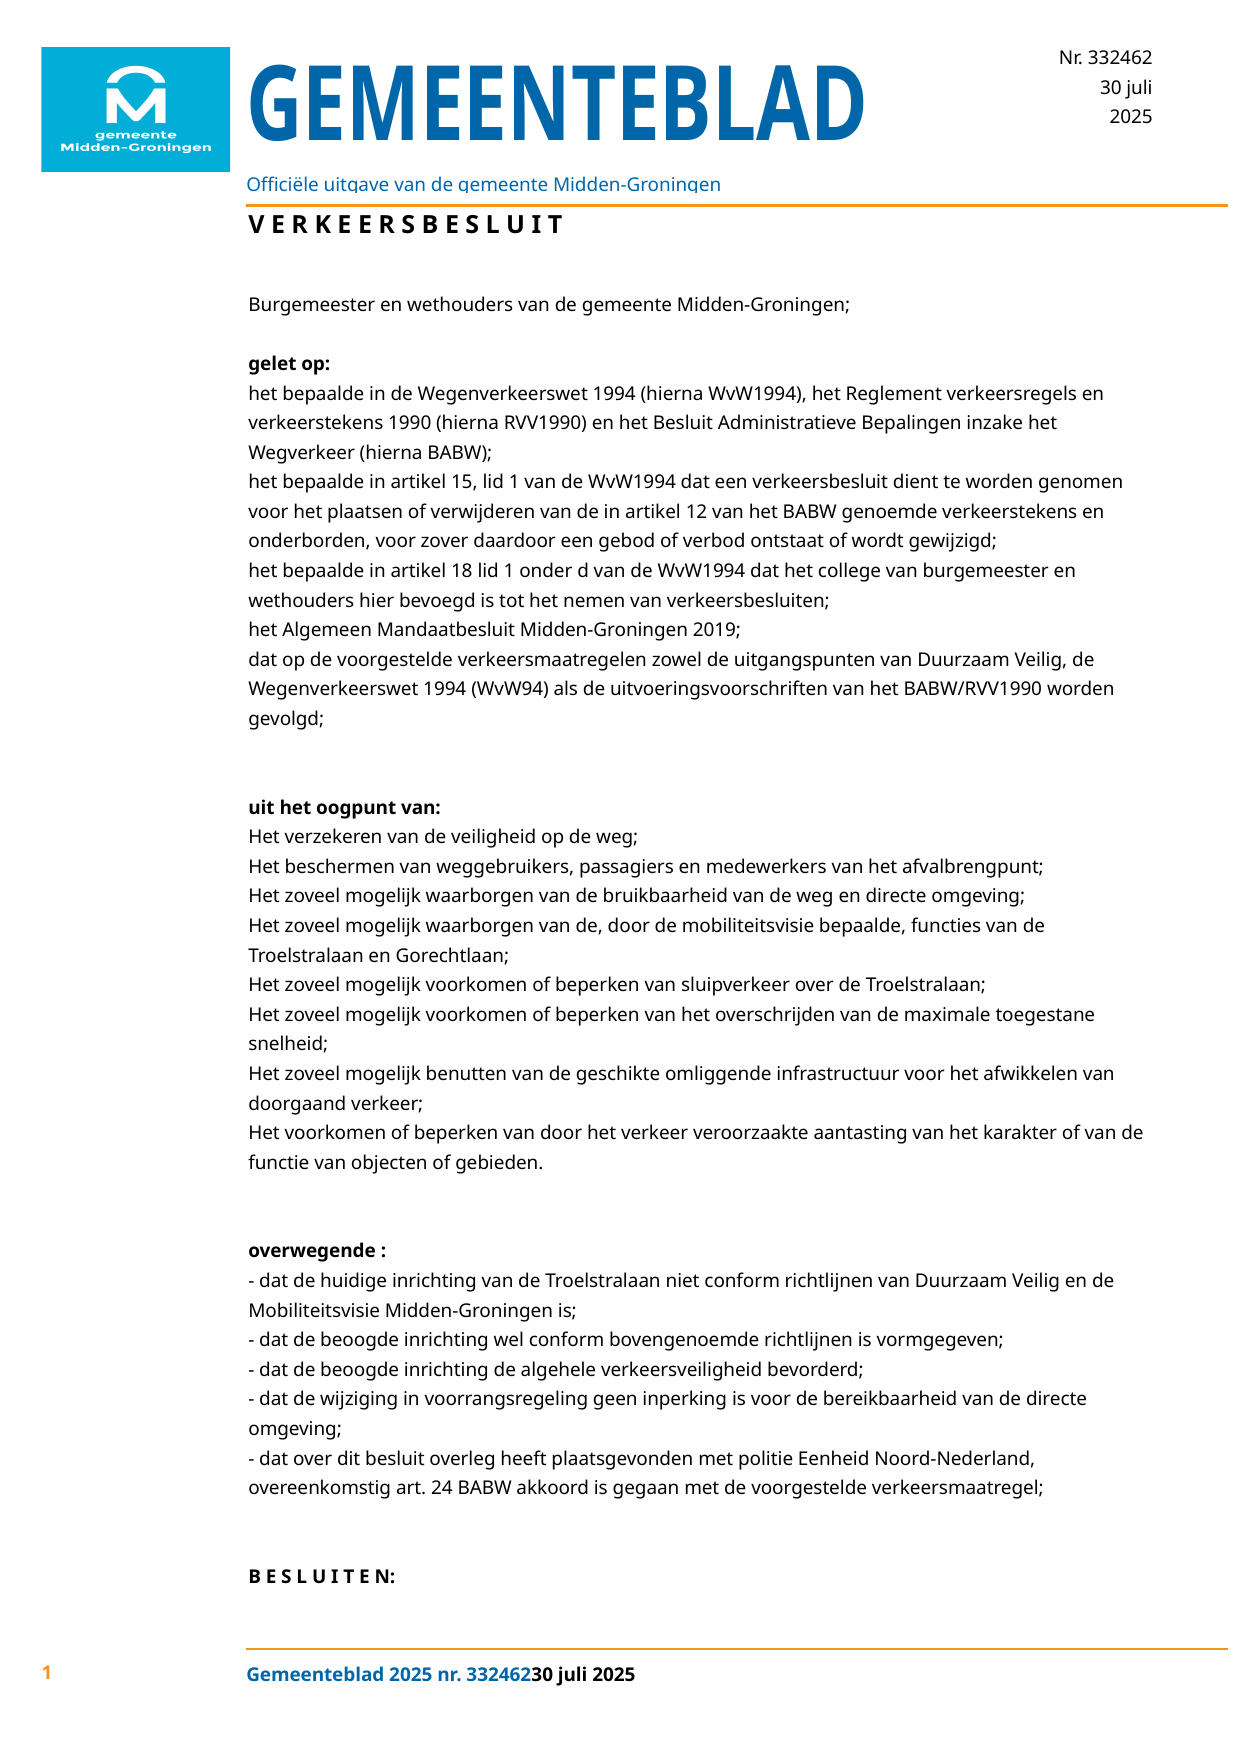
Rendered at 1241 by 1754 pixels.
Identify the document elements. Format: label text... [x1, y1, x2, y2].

text Het beschermen van weggebruikers, passagiers en medewerkers van het afvalbrengpunt; [248, 853, 1152, 879]
text - dat de beoogde inrichting de algehele verkeersveiligheid bevorderd; [248, 1356, 1152, 1382]
picture [107, 89, 165, 122]
text - dat de huidige inrichting van de Troelstralaan niet conform richtlijnen van Duurzaam Veilig en de Mobiliteitsvisie Midden-Groningen is; [248, 1267, 1152, 1323]
text het bepaalde in de Wegenverkeerswet 1994 (hierna WvW1994), het Reglement verkeersregels en verkeerstekens 1990 (hierna RVV1990) en het Besluit Administratieve Bepalingen inzake het Wegverkeer (hierna BABW); [248, 380, 1152, 465]
text - dat over dit besluit overleg heeft plaatsgevonden met politie Eenheid Noord-Nederland, overeenkomstig art. 24 BABW akkoord is gegaan met de voorgestelde verkeersmaatregel; [248, 1445, 1152, 1500]
text B E S L U I T E N: [248, 1563, 1152, 1589]
text Burgemeester en wethouders van de gemeente Midden-Groningen; [248, 291, 1152, 317]
text V E R K E E R S B E S L U I T [248, 207, 1152, 241]
text Het verzekeren van de veiligheid op de weg; [248, 823, 1152, 849]
picture [184, 146, 190, 153]
text het bepaalde in artikel 15, lid 1 van de WvW1994 dat een verkeersbesluit dient te worden genomen voor het plaatsen of verwijderen van de in artikel 12 van het BABW genoemde verkeerstekens en onderborden, voor zover daardoor een gebod of verbod ontstaat of wordt gewijzigd; [248, 468, 1152, 553]
text Het zoveel mogelijk waarborgen van de bruikbaarheid van de weg en directe omgeving; [248, 883, 1152, 908]
text het bepaalde in artikel 18 lid 1 onder d van de WvW1994 dat het college van burgemeester en wethouders hier bevoegd is tot het nemen van verkeersbesluiten; [248, 557, 1152, 613]
text - dat de beoogde inrichting wel conform bovengenoemde richtlijnen is vormgegeven; [248, 1326, 1152, 1352]
text Het zoveel mogelijk voorkomen of beperken van sluipverkeer over de Troelstralaan; [248, 971, 1152, 997]
text overwegende : [248, 1238, 1152, 1263]
text Het zoveel mogelijk waarborgen van de, door de mobiliteitsvisie bepaalde, functies van de Troelstralaan en Gorechtlaan; [248, 912, 1152, 968]
text Het voorkomen of beperken van door het verkeer veroorzaakte aantasting van het karakter of van de functie van objecten of gebieden. [248, 1119, 1152, 1175]
text gelet op: [248, 350, 1152, 376]
text - dat de wijziging in voorrangsregeling geen inperking is voor de bereikbaarheid van de directe omgeving; [248, 1386, 1152, 1441]
picture [108, 66, 164, 82]
text Het zoveel mogelijk voorkomen of beperken van het overschrijden van de maximale toegestane snelheid; [248, 1001, 1152, 1056]
text uit het oogpunt van: [248, 794, 1152, 820]
text Het zoveel mogelijk benutten van de geschikte omliggende infrastructuur voor het afwikkelen van doorgaand verkeer; [248, 1060, 1152, 1116]
text dat op de voorgestelde verkeersmaatregelen zowel de uitgangspunten van Duurzaam Veilig, de Wegenverkeerswet 1994 (WvW94) als de uitvoeringsvoorschriften van het BABW/RVV1990 worden gevolgd; [248, 646, 1152, 731]
text het Algemeen Mandaatbesluit Midden-Groningen 2019; [248, 616, 1152, 642]
